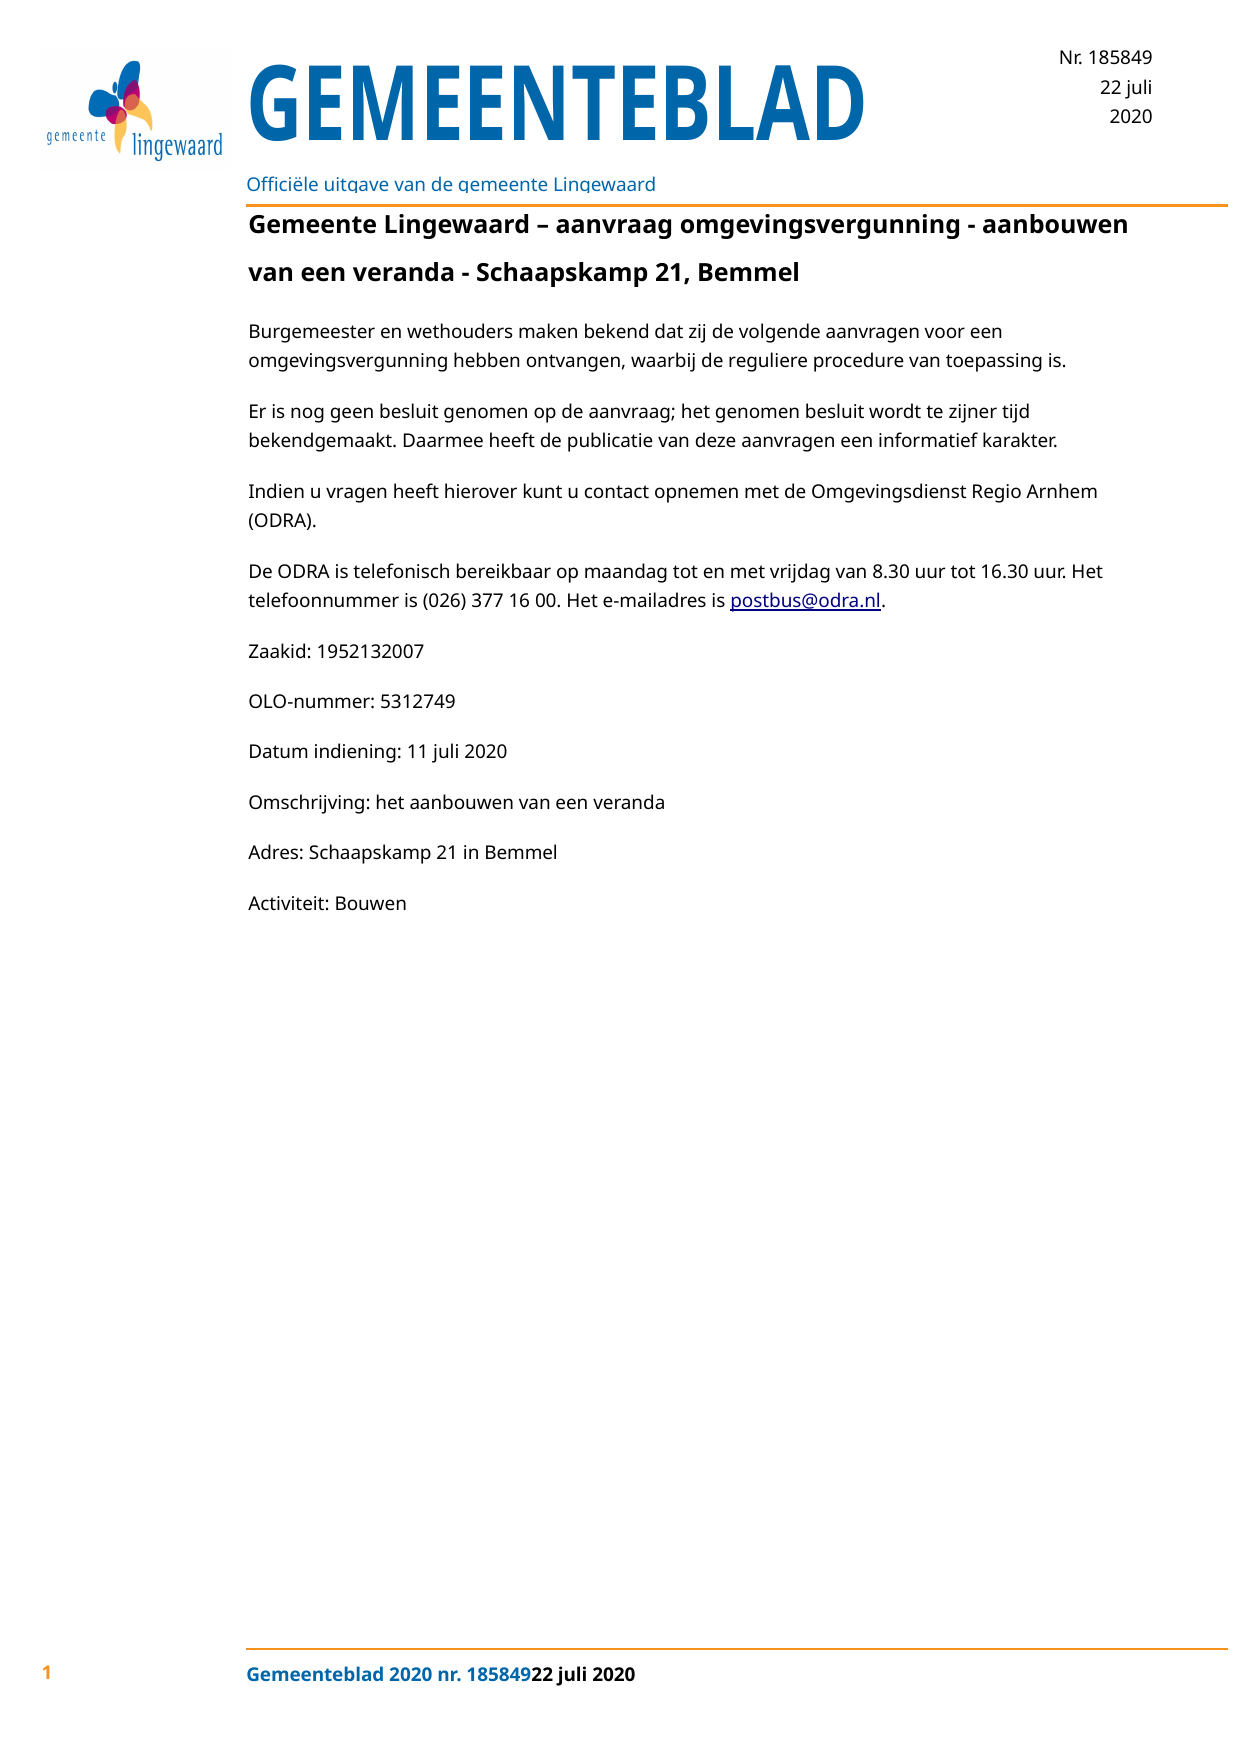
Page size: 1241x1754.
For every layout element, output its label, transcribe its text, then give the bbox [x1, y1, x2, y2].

text De ODRA is telefonisch bereikbaar op maandag tot en met vrijdag van 8.30 uur tot 16.30 uur. Het telefoonnummer is (026) 377 16 00. Het e-mailadres is postbus@odra.nl. [248, 558, 1152, 613]
text Activiteit: Bouwen [248, 890, 1152, 916]
text Gemeente Lingewaard – aanvraag omgevingsvergunning - aanbouwen van een veranda - Schaapskamp 21, Bemmel [248, 207, 1152, 288]
picture [41, 47, 231, 172]
text Burgemeester en wethouders maken bekend dat zij de volgende aanvragen voor een omgevingsvergunning hebben ontvangen, waarbij de reguliere procedure van toepassing is. [248, 318, 1152, 373]
text Datum indiening: 11 juli 2020 [248, 739, 1152, 764]
text Zaakid: 1952132007 [248, 638, 1152, 664]
text OLO-nummer: 5312749 [248, 688, 1152, 714]
text Indien u vragen heeft hierover kunt u contact opnemen met de Omgevingsdienst Regio Arnhem (ODRA). [248, 478, 1152, 533]
text Er is nog geen besluit genomen op de aanvraag; het genomen besluit wordt te zijner tijd bekendgemaakt. Daarmee heeft de publicatie van deze aanvragen een informatief karakter. [248, 398, 1152, 453]
text Omschrijving: het aanbouwen van een veranda [248, 789, 1152, 815]
text Adres: Schaapskamp 21 in Bemmel [248, 839, 1152, 865]
